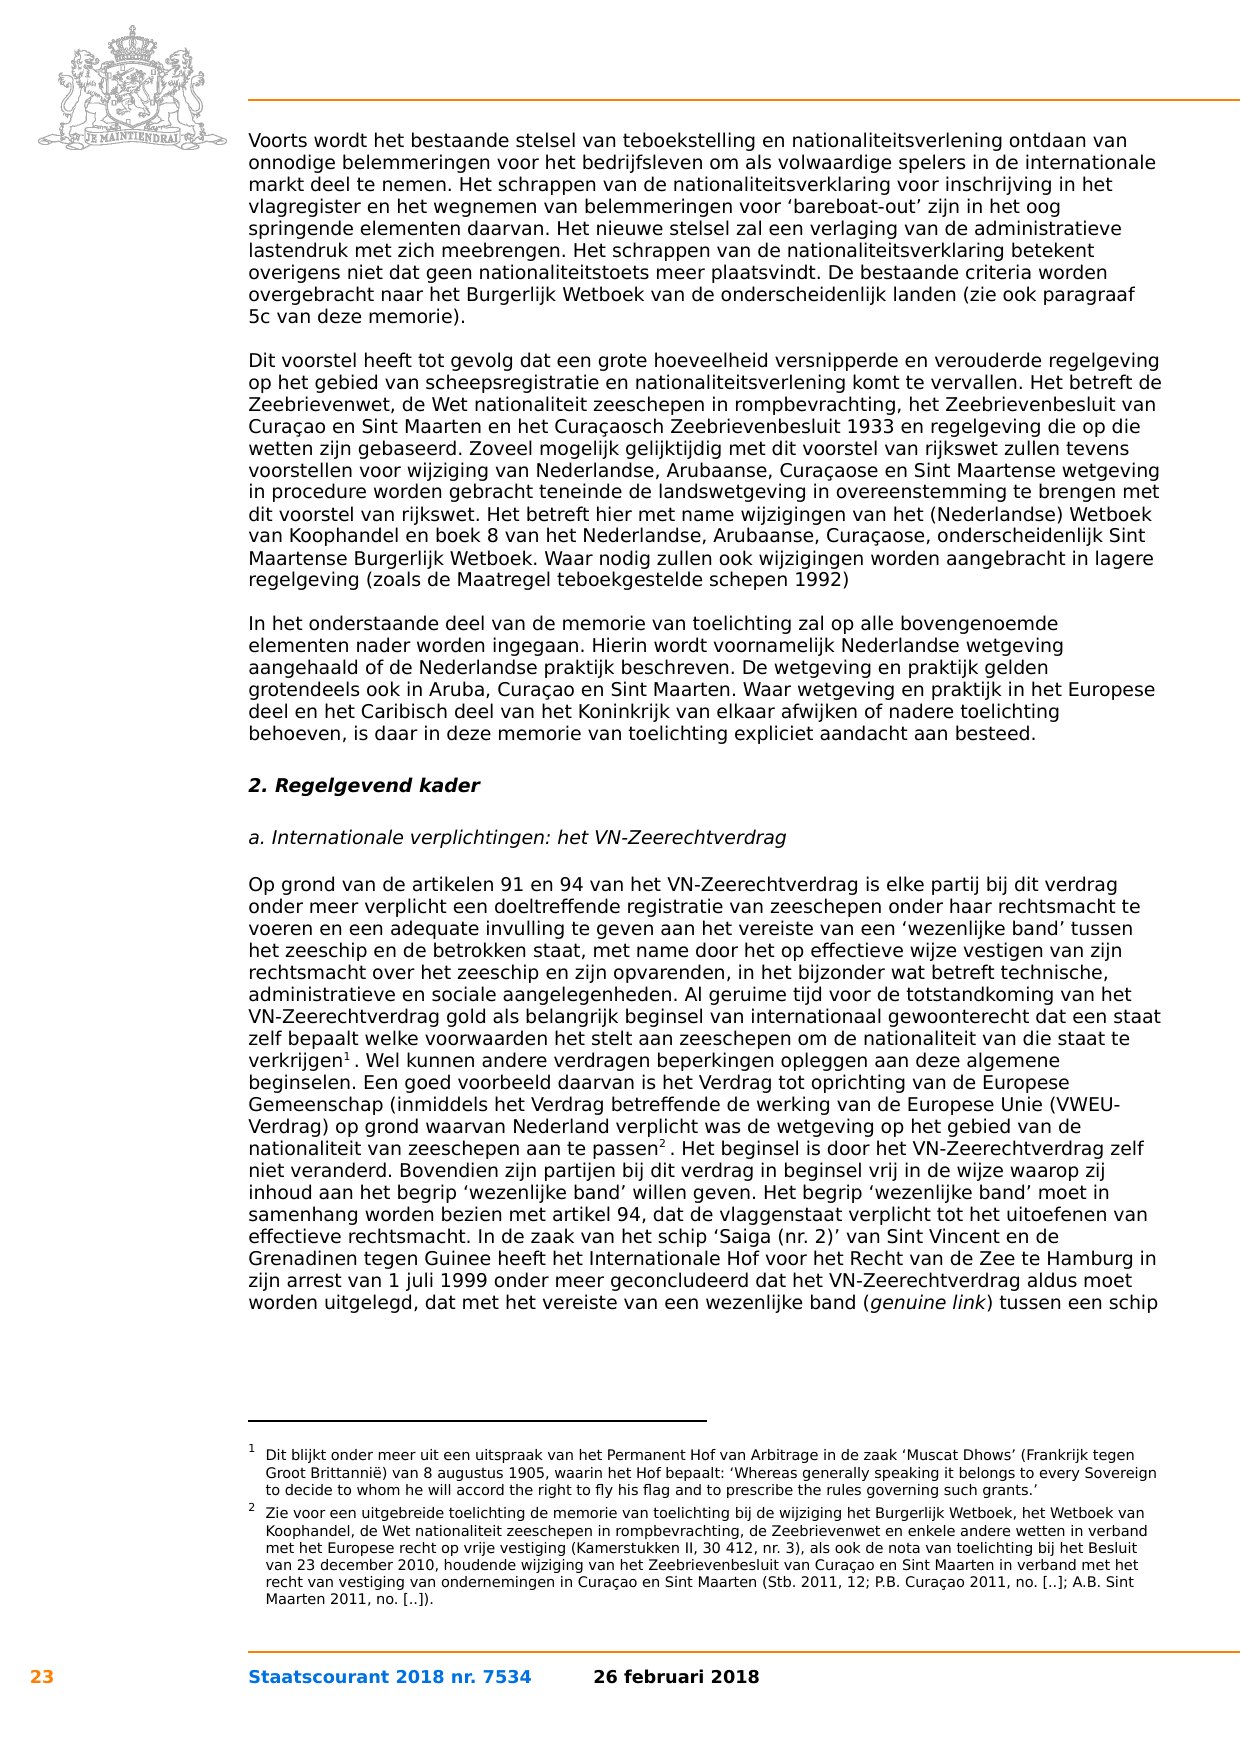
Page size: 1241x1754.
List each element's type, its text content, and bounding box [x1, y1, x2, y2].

subtitle 2. Regelgevend kader [248, 775, 1163, 797]
text Voorts wordt het bestaande stelsel van teboekstelling en nationaliteitsverlening ontdaan van onnodige belemmeringen voor het bedrijfsleven om als volwaardige spelers in de internationale markt deel te nemen. Het schrappen van de nationaliteitsverklaring voor inschrijving in het vlagregister en het wegnemen van belemmeringen voor ‘bareboat-out’ zijn in het oog springende elementen daarvan. Het nieuwe stelsel zal een verlaging van de administratieve lastendruk met zich meebrengen. Het schrappen van de nationaliteitsverklaring betekent overigens niet dat geen nationaliteitstoets meer plaatsvindt. De bestaande criteria worden overgebracht naar het Burgerlijk Wetboek van de onderscheidenlijk landen (zie ook paragraaf 5c van deze memorie). [248, 130, 1163, 328]
text Dit blijkt onder meer uit een uitspraak van het Permanent Hof van Arbitrage in de zaak ‘Muscat Dhows’ (Frankrijk tegen Groot Brittannië) van 8 augustus 1905, waarin het Hof bepaalt: ‘Whereas generally speaking it belongs to every Sovereign to decide to whom he will accord the right to fly his flag and to prescribe the rules governing such grants.’ [248, 1443, 1163, 1498]
subtitle a. Internationale verplichtingen: het VN-Zeerechtverdrag [248, 827, 1163, 849]
picture [38, 25, 227, 150]
text Zie voor een uitgebreide toelichting de memorie van toelichting bij de wijziging het Burgerlijk Wetboek, het Wetboek van Koophandel, de Wet nationaliteit zeeschepen in rompbevrachting, de Zeebrievenwet en enkele andere wetten in verband met het Europese recht op vrije vestiging (Kamerstukken II, 30 412, nr. 3), als ook de nota van toelichting bij het Besluit van 23 december 2010, houdende wijziging van het Zeebrievenbesluit van Curaçao en Sint Maarten in verband met het recht van vestiging van ondernemingen in Curaçao en Sint Maarten (Stb. 2011, 12; P.B. Curaçao 2011, no. [..]; A.B. Sint Maarten 2011, no. [..]). [248, 1501, 1163, 1608]
text Dit voorstel heeft tot gevolg dat een grote hoeveelheid versnipperde en verouderde regelgeving op het gebied van scheepsregistratie en nationaliteitsverlening komt te vervallen. Het betreft de Zeebrievenwet, de Wet nationaliteit zeeschepen in rompbevrachting, het Zeebrievenbesluit van Curaçao en Sint Maarten en het Curaçaosch Zeebrievenbesluit 1933 en regelgeving die op die wetten zijn gebaseerd. Zoveel mogelijk gelijktijdig met dit voorstel van rijkswet zullen tevens voorstellen voor wijziging van Nederlandse, Arubaanse, Curaçaose en Sint Maartense wetgeving in procedure worden gebracht teneinde de landswetgeving in overeenstemming te brengen met dit voorstel van rijkswet. Het betreft hier met name wijzigingen van het (Nederlandse) Wetboek van Koophandel en boek 8 van het Nederlandse, Arubaanse, Curaçaose, onderscheidenlijk Sint Maartense Burgerlijk Wetboek. Waar nodig zullen ook wijzigingen worden aangebracht in lagere regelgeving (zoals de Maatregel teboekgestelde schepen 1992) [248, 349, 1163, 591]
text In het onderstaande deel van de memorie van toelichting zal op alle bovengenoemde elementen nader worden ingegaan. Hierin wordt voornamelijk Nederlandse wetgeving aangehaald of de Nederlandse praktijk beschreven. De wetgeving en praktijk gelden grotendeels ook in Aruba, Curaçao en Sint Maarten. Waar wetgeving en praktijk in het Europese deel en het Caribisch deel van het Koninkrijk van elkaar afwijken of nadere toelichting behoeven, is daar in deze memorie van toelichting expliciet aandacht aan besteed. [248, 613, 1163, 745]
text Op grond van de artikelen 91 en 94 van het VN-Zeerechtverdrag is elke partij bij dit verdrag onder meer verplicht een doeltreffende registratie van zeeschepen onder haar rechtsmacht te voeren en een adequate invulling te geven aan het vereiste van een ‘wezenlijke band’ tussen het zeeschip en de betrokken staat, met name door het op effectieve wijze vestigen van zijn rechtsmacht over het zeeschip en zijn opvarenden, in het bijzonder wat betreft technische, administratieve en sociale aangelegenheden. Al geruime tijd voor de totstandkoming van het VN-Zeerechtverdrag gold als belangrijk beginsel van internationaal gewoonterecht dat een staat zelf bepaalt welke voorwaarden het stelt aan zeeschepen om de nationaliteit van die staat te verkrijgen. Wel kunnen andere verdragen beperkingen opleggen aan deze algemene beginselen. Een goed voorbeeld daarvan is het Verdrag tot oprichting van de Europese Gemeenschap (inmiddels het Verdrag betreffende de werking van de Europese Unie (VWEU-Verdrag) op grond waarvan Nederland verplicht was de wetgeving op het gebied van de nationaliteit van zeeschepen aan te passen. Het beginsel is door het VN-Zeerechtverdrag zelf niet veranderd. Bovendien zijn partijen bij dit verdrag in beginsel vrij in de wijze waarop zij inhoud aan het begrip ‘wezenlijke band’ willen geven. Het begrip ‘wezenlijke band’ moet in samenhang worden bezien met artikel 94, dat de vlaggenstaat verplicht tot het uitoefenen van effectieve rechtsmacht. In de zaak van het schip ‘Saiga (nr. 2)’ van Sint Vincent en de Grenadinen tegen Guinee heeft het Internationale Hof voor het Recht van de Zee te Hamburg in zijn arrest van 1 juli 1999 onder meer geconcludeerd dat het VN-Zeerechtverdrag aldus moet worden uitgelegd, dat met het vereiste van een wezenlijke band (genuine link) tussen een schip [248, 874, 1163, 1314]
